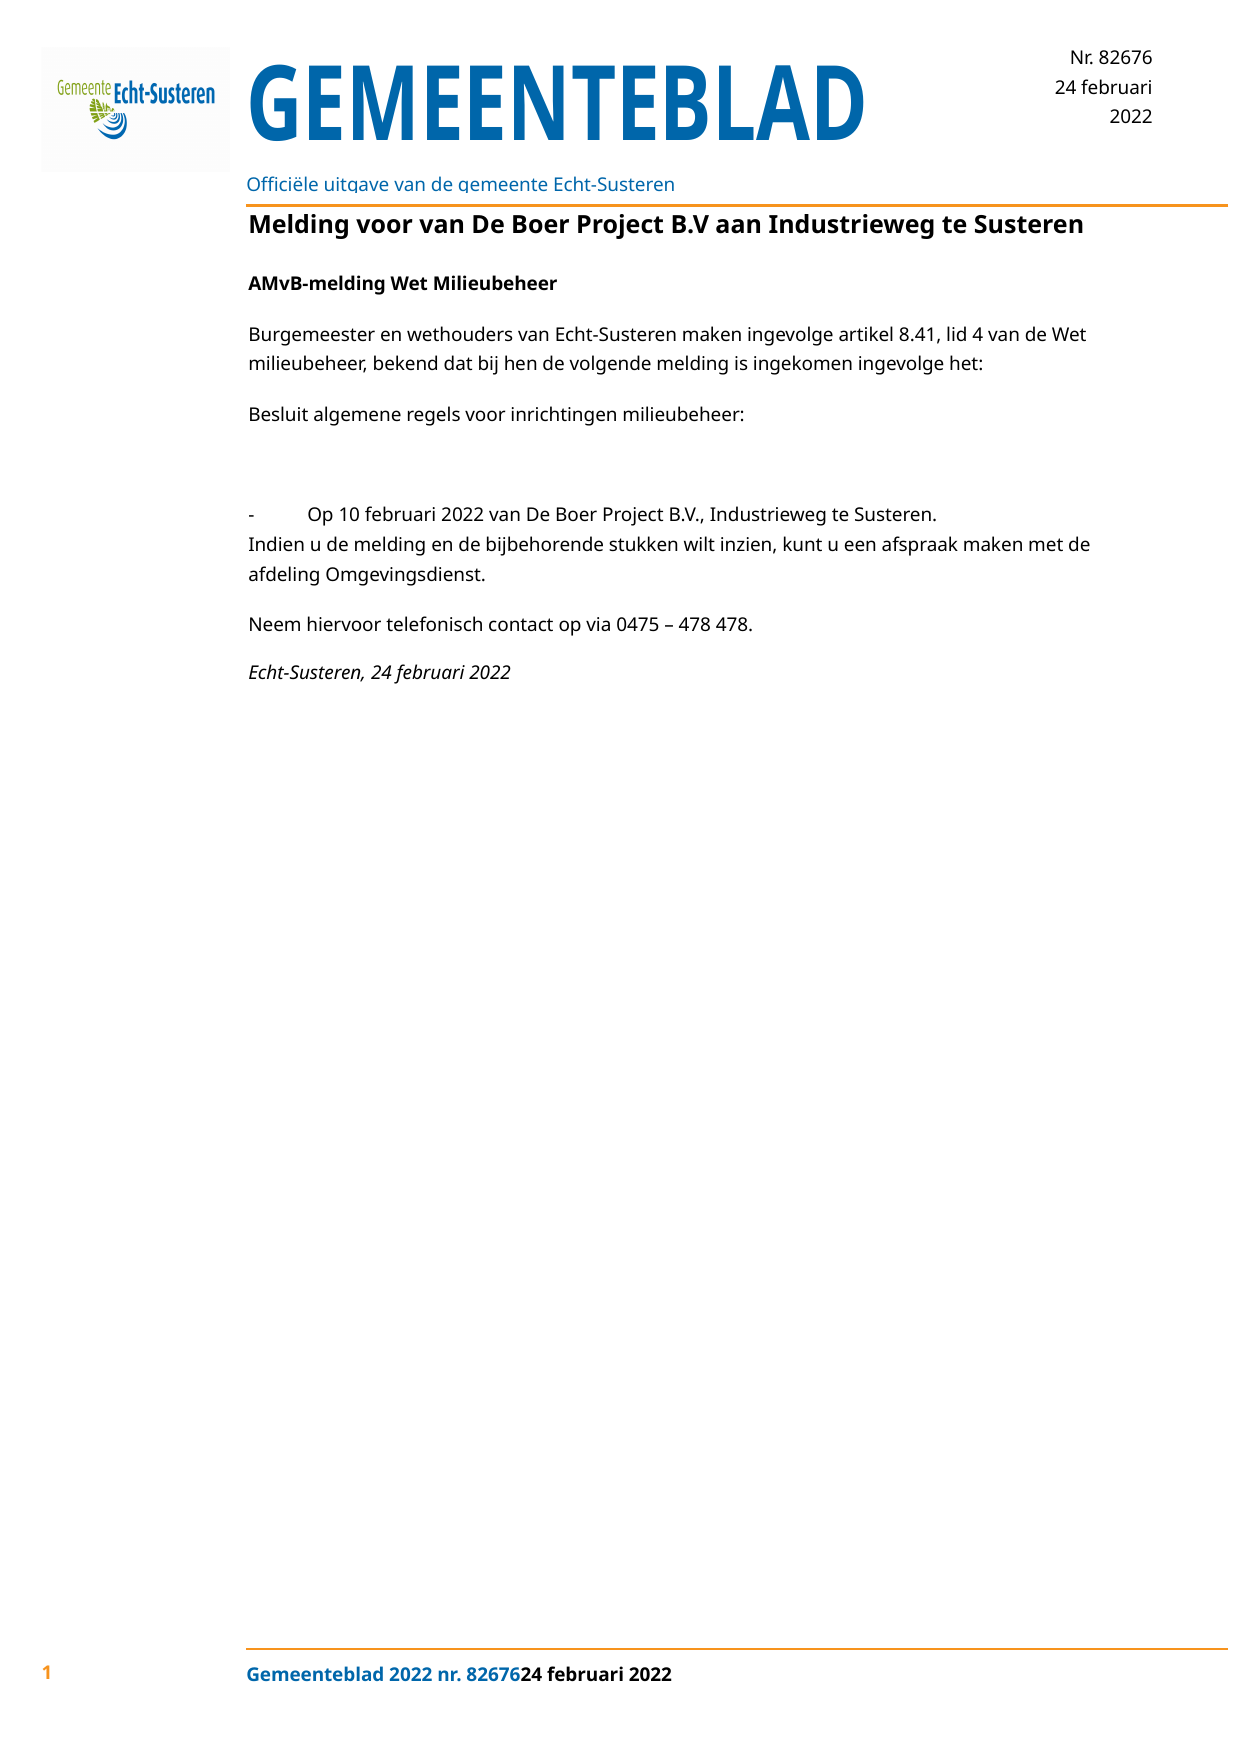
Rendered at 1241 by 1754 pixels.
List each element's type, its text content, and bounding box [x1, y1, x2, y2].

text Echt-Susteren, 24 februari 2022 [248, 659, 1152, 685]
text Indien u de melding en de bijbehorende stukken wilt inzien, kunt u een afspraak maken met de afdeling Omgevingsdienst. [248, 531, 1152, 586]
text Neem hiervoor telefonisch contact op via 0475 – 478 478. [248, 611, 1152, 637]
text Burgemeester en wethouders van Echt-Susteren maken ingevolge artikel 8.41, lid 4 van de Wet milieubeheer, bekend dat bij hen de volgende melding is ingekomen ingevolge het: [248, 321, 1152, 376]
text Besluit algemene regels voor inrichtingen milieubeheer: [248, 401, 1152, 426]
list Op 10 februari 2022 van De Boer Project B.V., Industrieweg te Susteren. [248, 502, 1152, 527]
text Melding voor van De Boer Project B.V aan Industrieweg te Susteren [248, 207, 1152, 241]
picture [41, 47, 231, 172]
text AMvB-melding Wet Milieubeheer [248, 270, 1152, 296]
